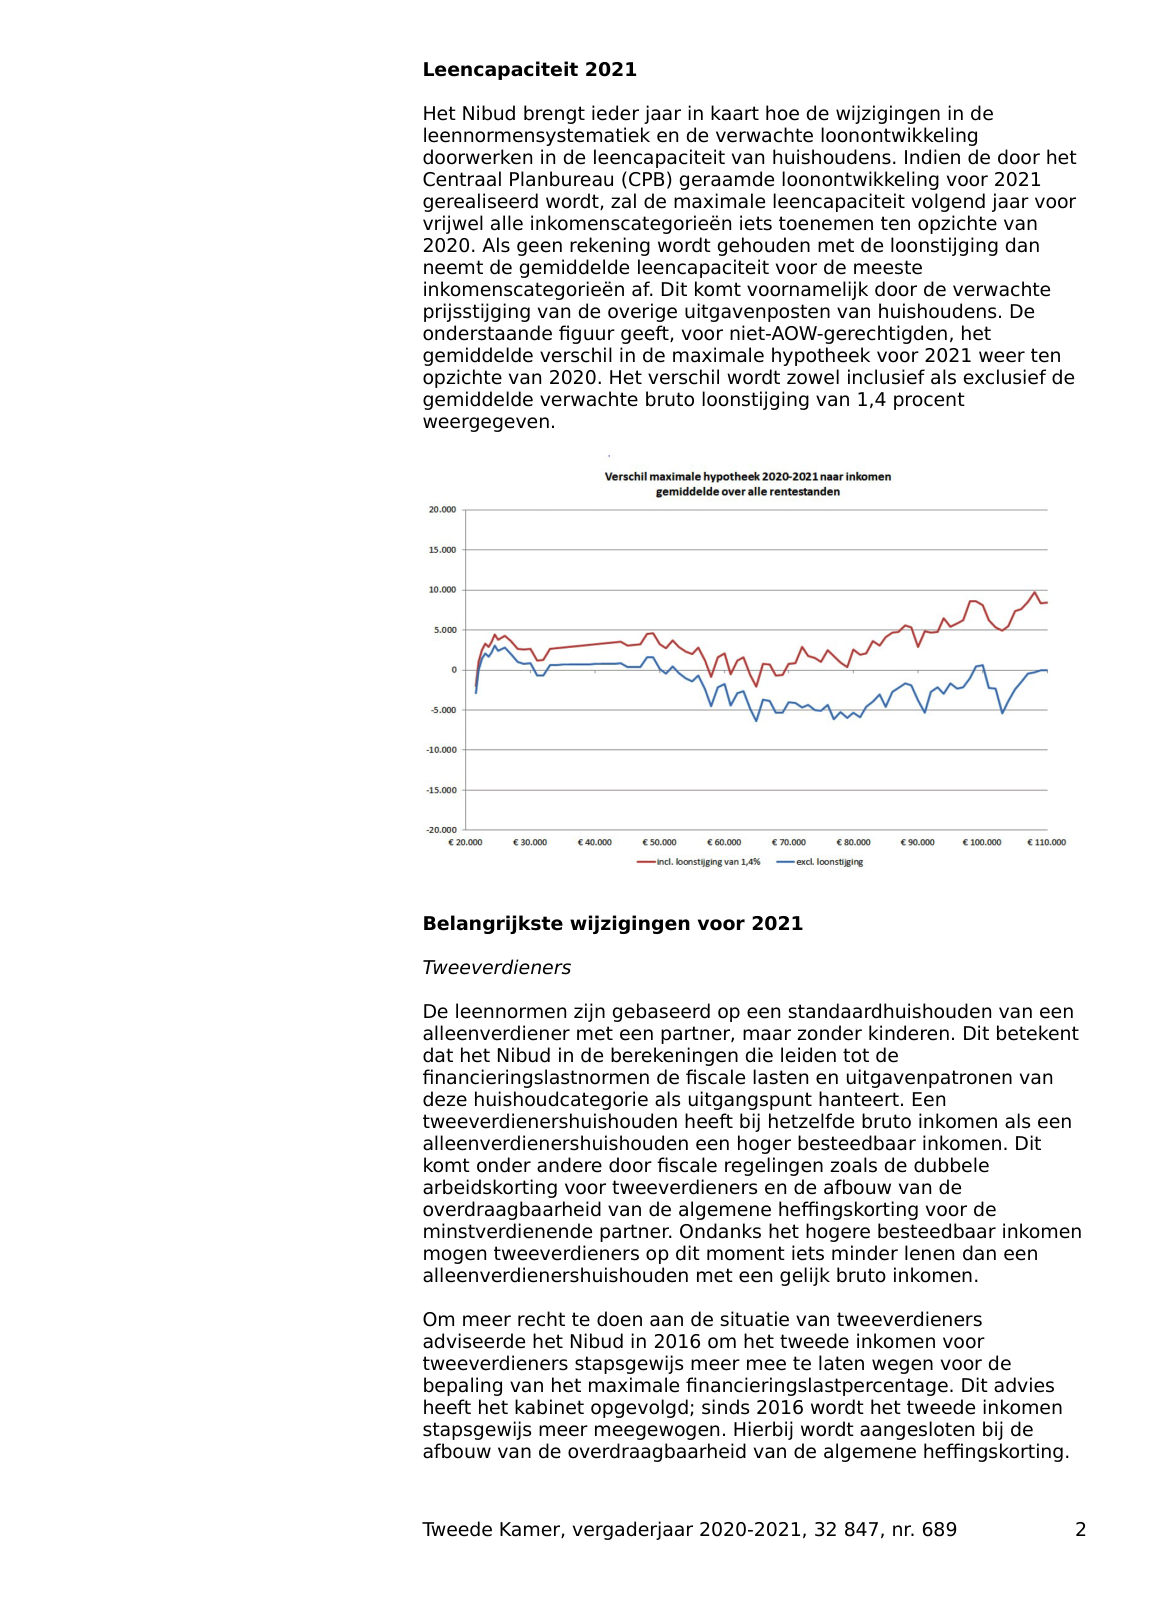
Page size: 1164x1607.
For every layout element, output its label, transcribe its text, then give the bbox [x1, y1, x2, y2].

text De leennormen zijn gebaseerd op een standaardhuishouden van een alleenverdiener met een partner, maar zonder kinderen. Dit betekent dat het Nibud in de berekeningen die leiden tot de financieringslastnormen de fiscale lasten en uitgavenpatronen van deze huishoudcategorie als uitgangspunt hanteert. Een tweeverdienershuishouden heeft bij hetzelfde bruto inkomen als een alleenverdienershuishouden een hoger besteedbaar inkomen. Dit komt onder andere door fiscale regelingen zoals de dubbele arbeidskorting voor tweeverdieners en de afbouw van de overdraagbaarheid van de algemene heffingskorting voor de minstverdienende partner. Ondanks het hogere besteedbaar inkomen mogen tweeverdieners op dit moment iets minder lenen dan een alleenverdienershuishouden met een gelijk bruto inkomen. [422, 1001, 1087, 1287]
subtitle Leencapaciteit 2021 [422, 59, 1087, 81]
text Om meer recht te doen aan de situatie van tweeverdieners adviseerde het Nibud in 2016 om het tweede inkomen voor tweeverdieners stapsgewijs meer mee te laten wegen voor de bepaling van het maximale financieringslastpercentage. Dit advies heeft het kabinet opgevolgd; sinds 2016 wordt het tweede inkomen stapsgewijs meer meegewogen. Hierbij wordt aangesloten bij de afbouw van de overdraagbaarheid van de algemene heffingskorting. [422, 1309, 1087, 1463]
subtitle Tweeverdieners [422, 957, 1087, 979]
text Het Nibud brengt ieder jaar in kaart hoe de wijzigingen in de leennormensystematiek en de verwachte loonontwikkeling doorwerken in de leencapaciteit van huishoudens. Indien de door het Centraal Planbureau (CPB) geraamde loonontwikkeling voor 2021 gerealiseerd wordt, zal de maximale leencapaciteit volgend jaar voor vrijwel alle inkomenscategorieën iets toenemen ten opzichte van 2020. Als geen rekening wordt gehouden met de loonstijging dan neemt de gemiddelde leencapaciteit voor de meeste inkomenscategorieën af. Dit komt voornamelijk door de verwachte prijsstijging van de overige uitgavenposten van huishoudens. De onderstaande figuur geeft, voor niet-AOW-gerechtigden, het gemiddelde verschil in de maximale hypotheek voor 2021 weer ten opzichte van 2020. Het verschil wordt zowel inclusief als exclusief de gemiddelde verwachte bruto loonstijging van 1,4 procent weergegeven. [422, 103, 1087, 433]
picture [422, 455, 1072, 869]
subtitle Belangrijkste wijzigingen voor 2021 [422, 913, 1087, 935]
